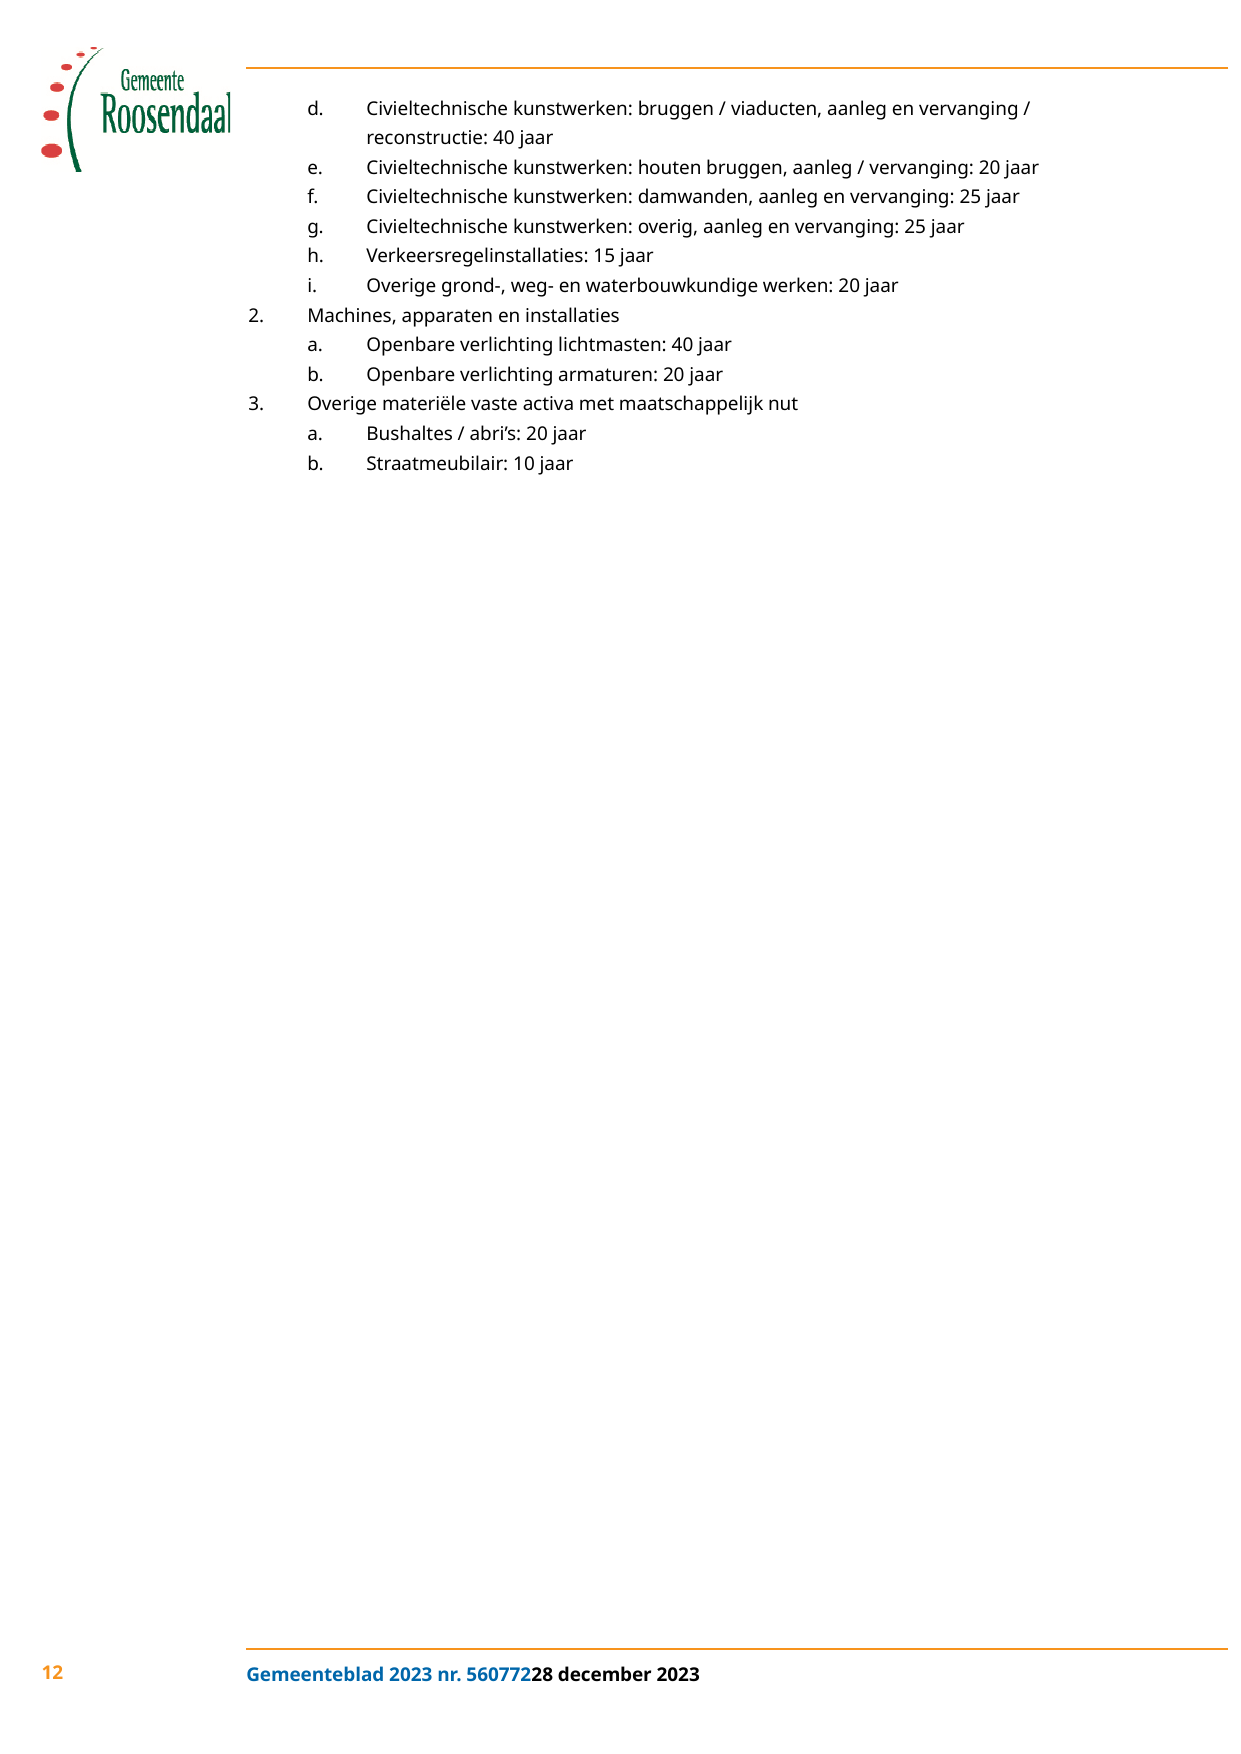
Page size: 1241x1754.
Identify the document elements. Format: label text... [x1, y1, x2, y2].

list Overige materiële vaste activa met maatschappelijk nut [248, 391, 1152, 416]
list Civieltechnische kunstwerken: houten bruggen, aanleg / vervanging: 20 jaar [307, 154, 1152, 180]
list Machines, apparaten en installaties [248, 302, 1152, 328]
list Bushaltes / abri’s: 20 jaar [307, 420, 1152, 446]
list Civieltechnische kunstwerken: bruggen / viaducten, aanleg en vervanging / reconstructie: 40 jaar [307, 95, 1152, 150]
list Straatmeubilair: 10 jaar [307, 450, 1152, 476]
list Civieltechnische kunstwerken: overig, aanleg en vervanging: 25 jaar [307, 213, 1152, 239]
list Verkeersregelinstallaties: 15 jaar [307, 243, 1152, 268]
list Openbare verlichting lichtmasten: 40 jaar [307, 331, 1152, 357]
list Openbare verlichting armaturen: 20 jaar [307, 361, 1152, 387]
list Overige grond-, weg- en waterbouwkundige werken: 20 jaar [307, 272, 1152, 298]
picture [41, 47, 231, 172]
list Civieltechnische kunstwerken: damwanden, aanleg en vervanging: 25 jaar [307, 183, 1152, 209]
